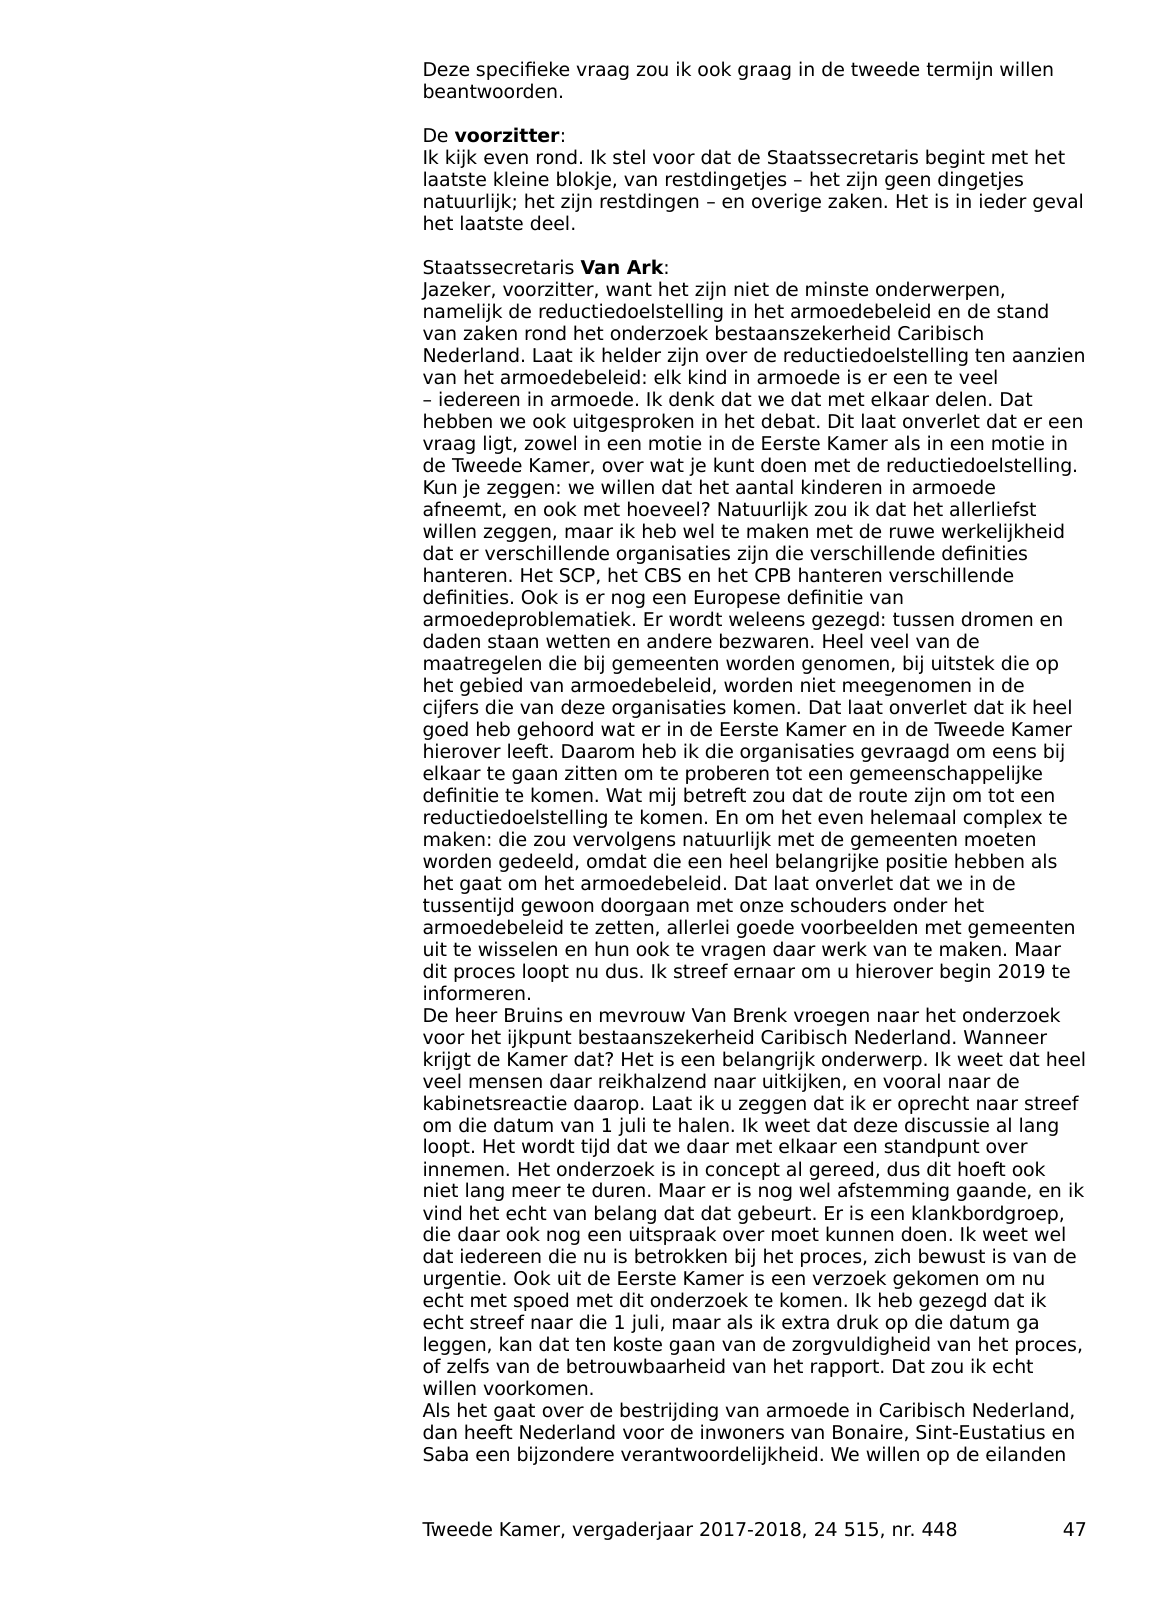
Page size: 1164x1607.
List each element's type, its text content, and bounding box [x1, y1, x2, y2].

text Jazeker, voorzitter, want het zijn niet de minste onderwerpen, namelijk de reductiedoelstelling in het armoedebeleid en de stand van zaken rond het onderzoek bestaanszekerheid Caribisch Nederland. Laat ik helder zijn over de reductiedoelstelling ten aanzien van het armoedebeleid: elk kind in armoede is er een te veel – iedereen in armoede. Ik denk dat we dat met elkaar delen. Dat hebben we ook uitgesproken in het debat. Dit laat onverlet dat er een vraag ligt, zowel in een motie in de Eerste Kamer als in een motie in de Tweede Kamer, over wat je kunt doen met de reductiedoelstelling. Kun je zeggen: we willen dat het aantal kinderen in armoede afneemt, en ook met hoeveel? Natuurlijk zou ik dat het allerliefst willen zeggen, maar ik heb wel te maken met de ruwe werkelijkheid dat er verschillende organisaties zijn die verschillende definities hanteren. Het SCP, het CBS en het CPB hanteren verschillende definities. Ook is er nog een Europese definitie van armoedeproblematiek. Er wordt weleens gezegd: tussen dromen en daden staan wetten en andere bezwaren. Heel veel van de maatregelen die bij gemeenten worden genomen, bij uitstek die op het gebied van armoedebeleid, worden niet meegenomen in de cijfers die van deze organisaties komen. Dat laat onverlet dat ik heel goed heb gehoord wat er in de Eerste Kamer en in de Tweede Kamer hierover leeft. Daarom heb ik die organisaties gevraagd om eens bij elkaar te gaan zitten om te proberen tot een gemeenschappelijke definitie te komen. Wat mij betreft zou dat de route zijn om tot een reductiedoelstelling te komen. En om het even helemaal complex te maken: die zou vervolgens natuurlijk met de gemeenten moeten worden gedeeld, omdat die een heel belangrijke positie hebben als het gaat om het armoedebeleid. Dat laat onverlet dat we in de tussentijd gewoon doorgaan met onze schouders onder het armoedebeleid te zetten, allerlei goede voorbeelden met gemeenten uit te wisselen en hun ook te vragen daar werk van te maken. Maar dit proces loopt nu dus. Ik streef ernaar om u hierover begin 2019 te informeren. [422, 279, 1087, 1004]
text Staatssecretaris Van Ark: [422, 257, 1087, 279]
text Als het gaat over de bestrijding van armoede in Caribisch Nederland, dan heeft Nederland voor de inwoners van Bonaire, Sint-Eustatius en Saba een bijzondere verantwoordelijkheid. We willen op de eilanden [422, 1400, 1087, 1466]
text De voorzitter: [422, 125, 1087, 147]
text De heer Bruins en mevrouw Van Brenk vroegen naar het onderzoek voor het ijkpunt bestaanszekerheid Caribisch Nederland. Wanneer krijgt de Kamer dat? Het is een belangrijk onderwerp. Ik weet dat heel veel mensen daar reikhalzend naar uitkijken, en vooral naar de kabinetsreactie daarop. Laat ik u zeggen dat ik er oprecht naar streef om die datum van 1 juli te halen. Ik weet dat deze discussie al lang loopt. Het wordt tijd dat we daar met elkaar een standpunt over innemen. Het onderzoek is in concept al gereed, dus dit hoeft ook niet lang meer te duren. Maar er is nog wel afstemming gaande, en ik vind het echt van belang dat dat gebeurt. Er is een klankbordgroep, die daar ook nog een uitspraak over moet kunnen doen. Ik weet wel dat iedereen die nu is betrokken bij het proces, zich bewust is van de urgentie. Ook uit de Eerste Kamer is een verzoek gekomen om nu echt met spoed met dit onderzoek te komen. Ik heb gezegd dat ik echt streef naar die 1 juli, maar als ik extra druk op die datum ga leggen, kan dat ten koste gaan van de zorgvuldigheid van het proces, of zelfs van de betrouwbaarheid van het rapport. Dat zou ik echt willen voorkomen. [422, 1004, 1087, 1400]
text Deze specifieke vraag zou ik ook graag in de tweede termijn willen beantwoorden. [422, 59, 1087, 103]
text Ik kijk even rond. Ik stel voor dat de Staatssecretaris begint met het laatste kleine blokje, van restdingetjes – het zijn geen dingetjes natuurlijk; het zijn restdingen – en overige zaken. Het is in ieder geval het laatste deel. [422, 147, 1087, 235]
